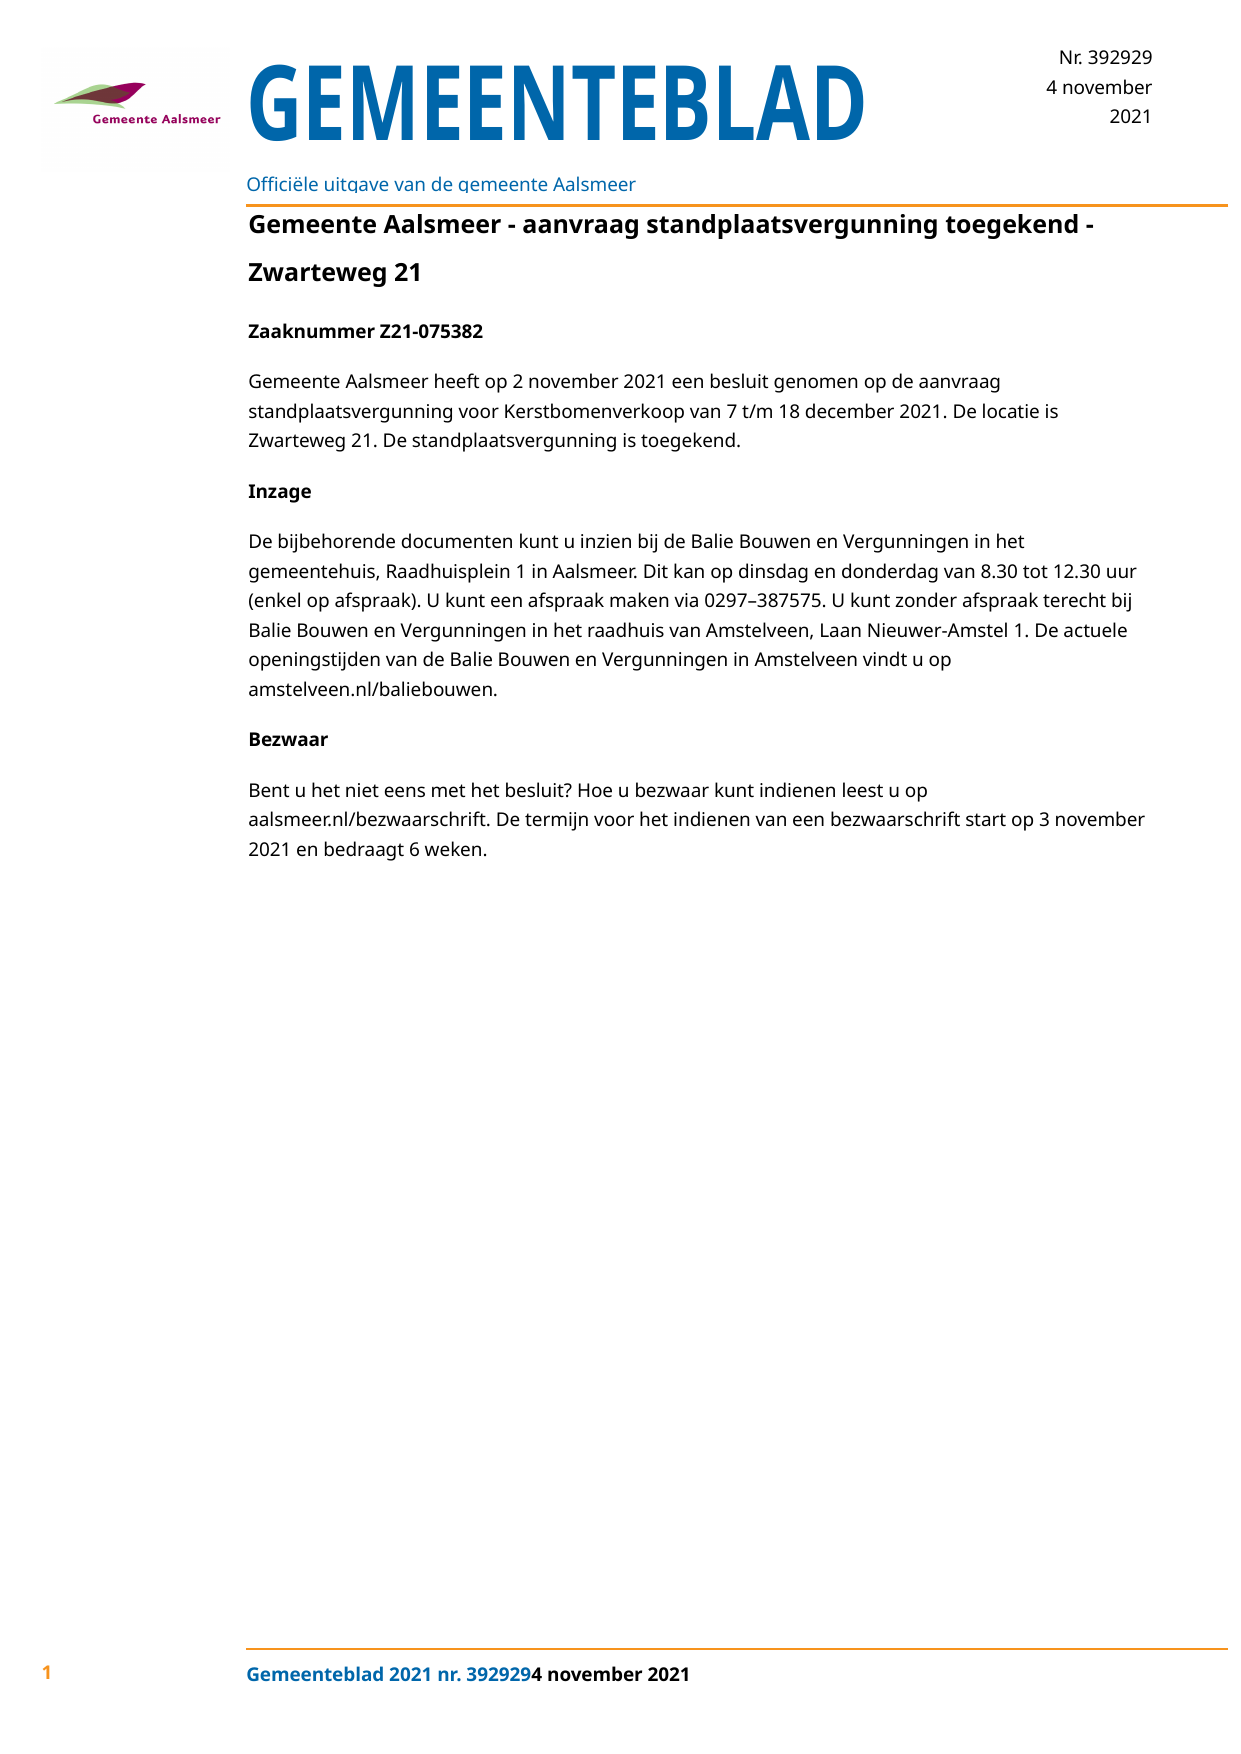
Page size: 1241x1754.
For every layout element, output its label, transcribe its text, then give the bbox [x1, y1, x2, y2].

text De bijbehorende documenten kunt u inzien bij de Balie Bouwen en Vergunningen in het gemeentehuis, Raadhuisplein 1 in Aalsmeer. Dit kan op dinsdag en donderdag van 8.30 tot 12.30 uur (enkel op afspraak). U kunt een afspraak maken via 0297–387575. U kunt zonder afspraak terecht bij Balie Bouwen en Vergunningen in het raadhuis van Amstelveen, Laan Nieuwer-Amstel 1. De actuele openingstijden van de Balie Bouwen en Vergunningen in Amstelveen vindt u op amstelveen.nl/baliebouwen. [248, 528, 1152, 702]
text Zaaknummer Z21-075382 [248, 318, 1152, 344]
text Gemeente Aalsmeer heeft op 2 november 2021 een besluit genomen op de aanvraag standplaatsvergunning voor Kerstbomenverkoop van 7 t/m 18 december 2021. De locatie is Zwarteweg 21. De standplaatsvergunning is toegekend. [248, 368, 1152, 453]
text Gemeente Aalsmeer - aanvraag standplaatsvergunning toegekend - Zwarteweg 21 [248, 207, 1152, 288]
picture [41, 47, 231, 172]
text Bent u het niet eens met het besluit? Hoe u bezwaar kunt indienen leest u op aalsmeer.nl/bezwaarschrift. De termijn voor het indienen van een bezwaarschrift start op 3 november 2021 en bedraagt 6 weken. [248, 777, 1152, 862]
text Bezwaar [248, 727, 1152, 752]
text Inzage [248, 478, 1152, 504]
